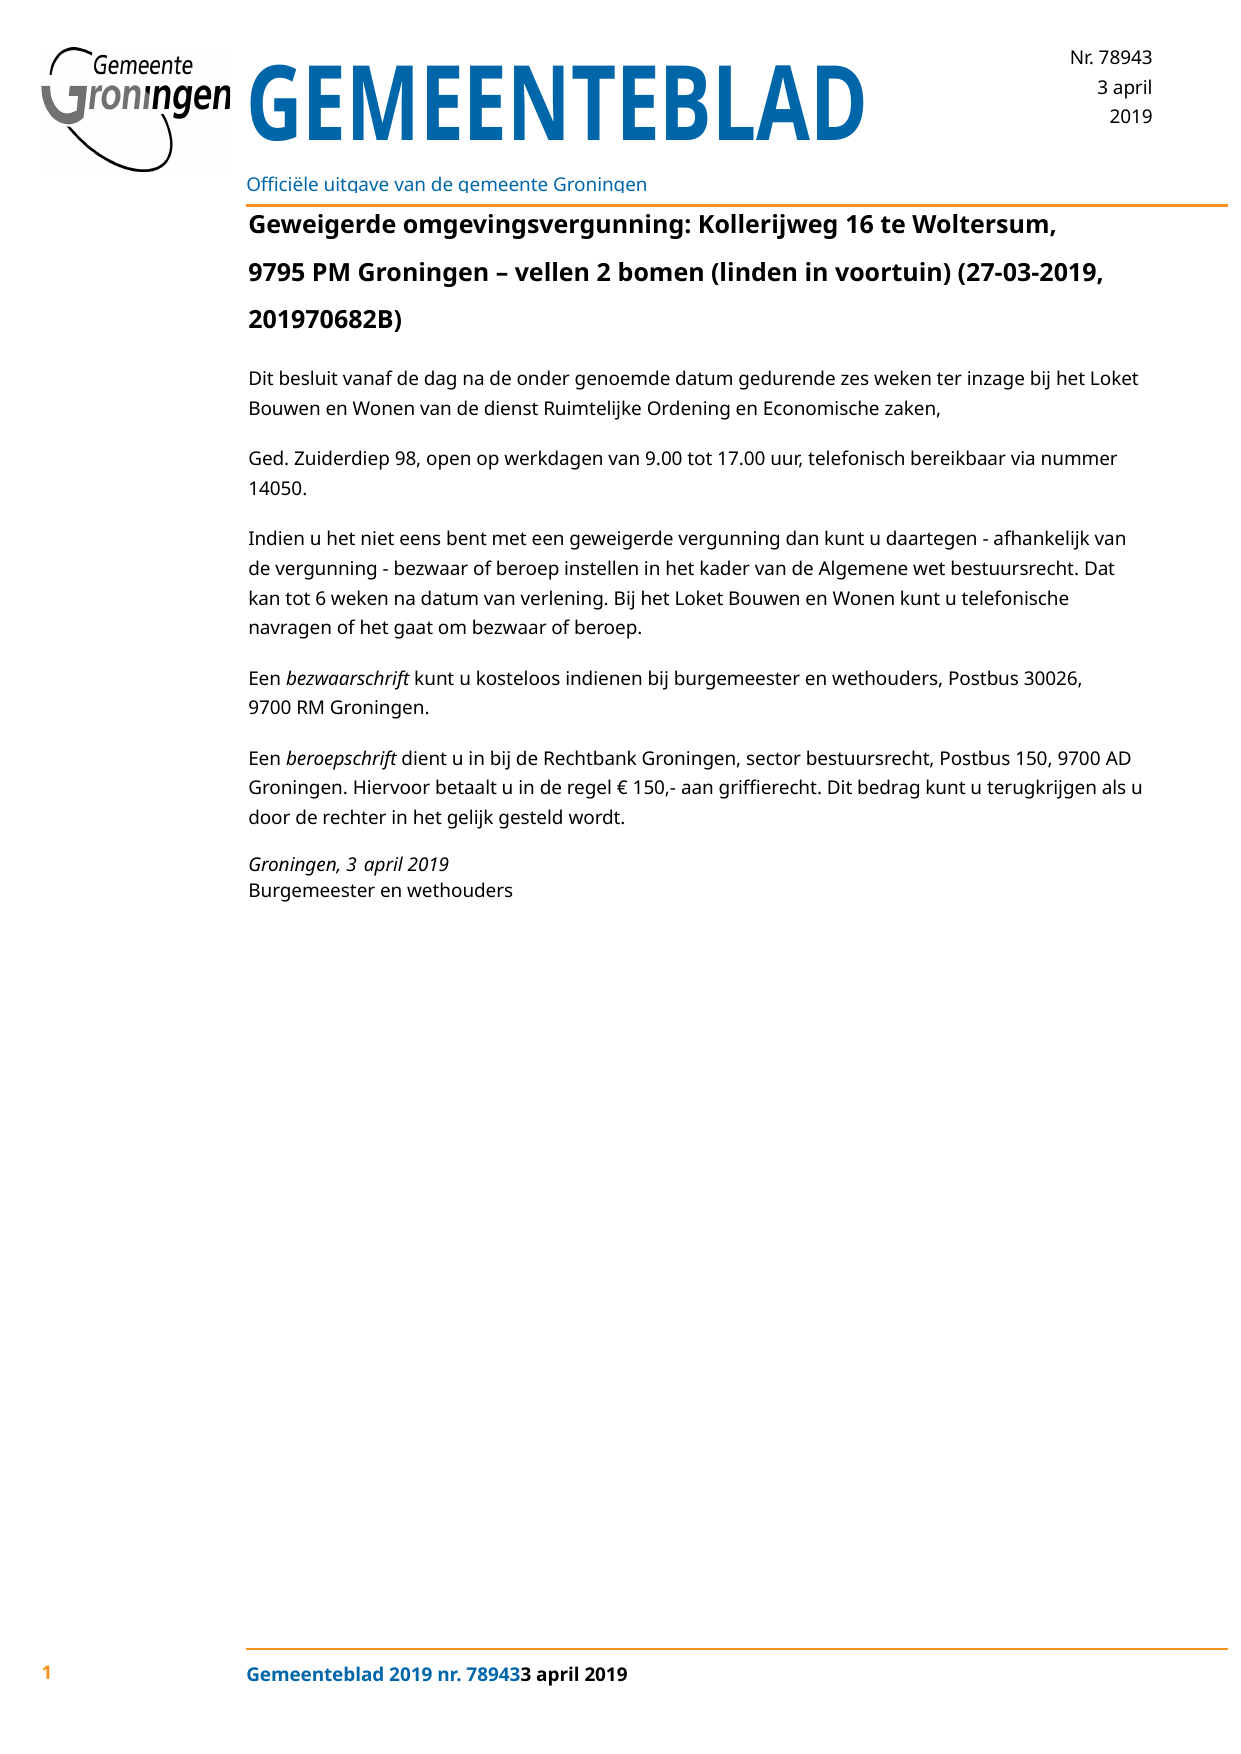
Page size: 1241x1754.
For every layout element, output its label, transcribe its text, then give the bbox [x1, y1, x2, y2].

text Geweigerde omgevingsvergunning: Kollerijweg 16 te Woltersum, 9795 PM Groningen – vellen 2 bomen (linden in voortuin) (27-03-2019, 201970682B) [248, 207, 1152, 336]
text Indien u het niet eens bent met een geweigerde vergunning dan kunt u daartegen - afhankelijk van de vergunning - bezwaar of beroep instellen in het kader van de Algemene wet bestuursrecht. Dat kan tot 6 weken na datum van verlening. Bij het Loket Bouwen en Wonen kunt u telefonische navragen of het gaat om bezwaar of beroep. [248, 526, 1152, 640]
text Groningen, 3 april 2019 [248, 852, 1152, 877]
text Ged. Zuiderdiep 98, open op werkdagen van 9.00 tot 17.00 uur, telefonisch bereikbaar via nummer 14050. [248, 446, 1152, 501]
text Een bezwaarschrift kunt u kosteloos indienen bij burgemeester en wethouders, Postbus 30026, 9700 RM Groningen. [248, 665, 1152, 720]
text Een beroepschrift dient u in bij de Rechtbank Groningen, sector bestuursrecht, Postbus 150, 9700 AD Groningen. Hiervoor betaalt u in de regel € 150,- aan griffierecht. Dit bedrag kunt u terugkrijgen als u door de rechter in het gelijk gesteld wordt. [248, 745, 1152, 829]
text Dit besluit vanaf de dag na de onder genoemde datum gedurende zes weken ter inzage bij het Loket Bouwen en Wonen van de dienst Ruimtelijke Ordening en Economische zaken, [248, 366, 1152, 421]
text Burgemeester en wethouders [248, 877, 1152, 903]
picture [41, 47, 231, 172]
